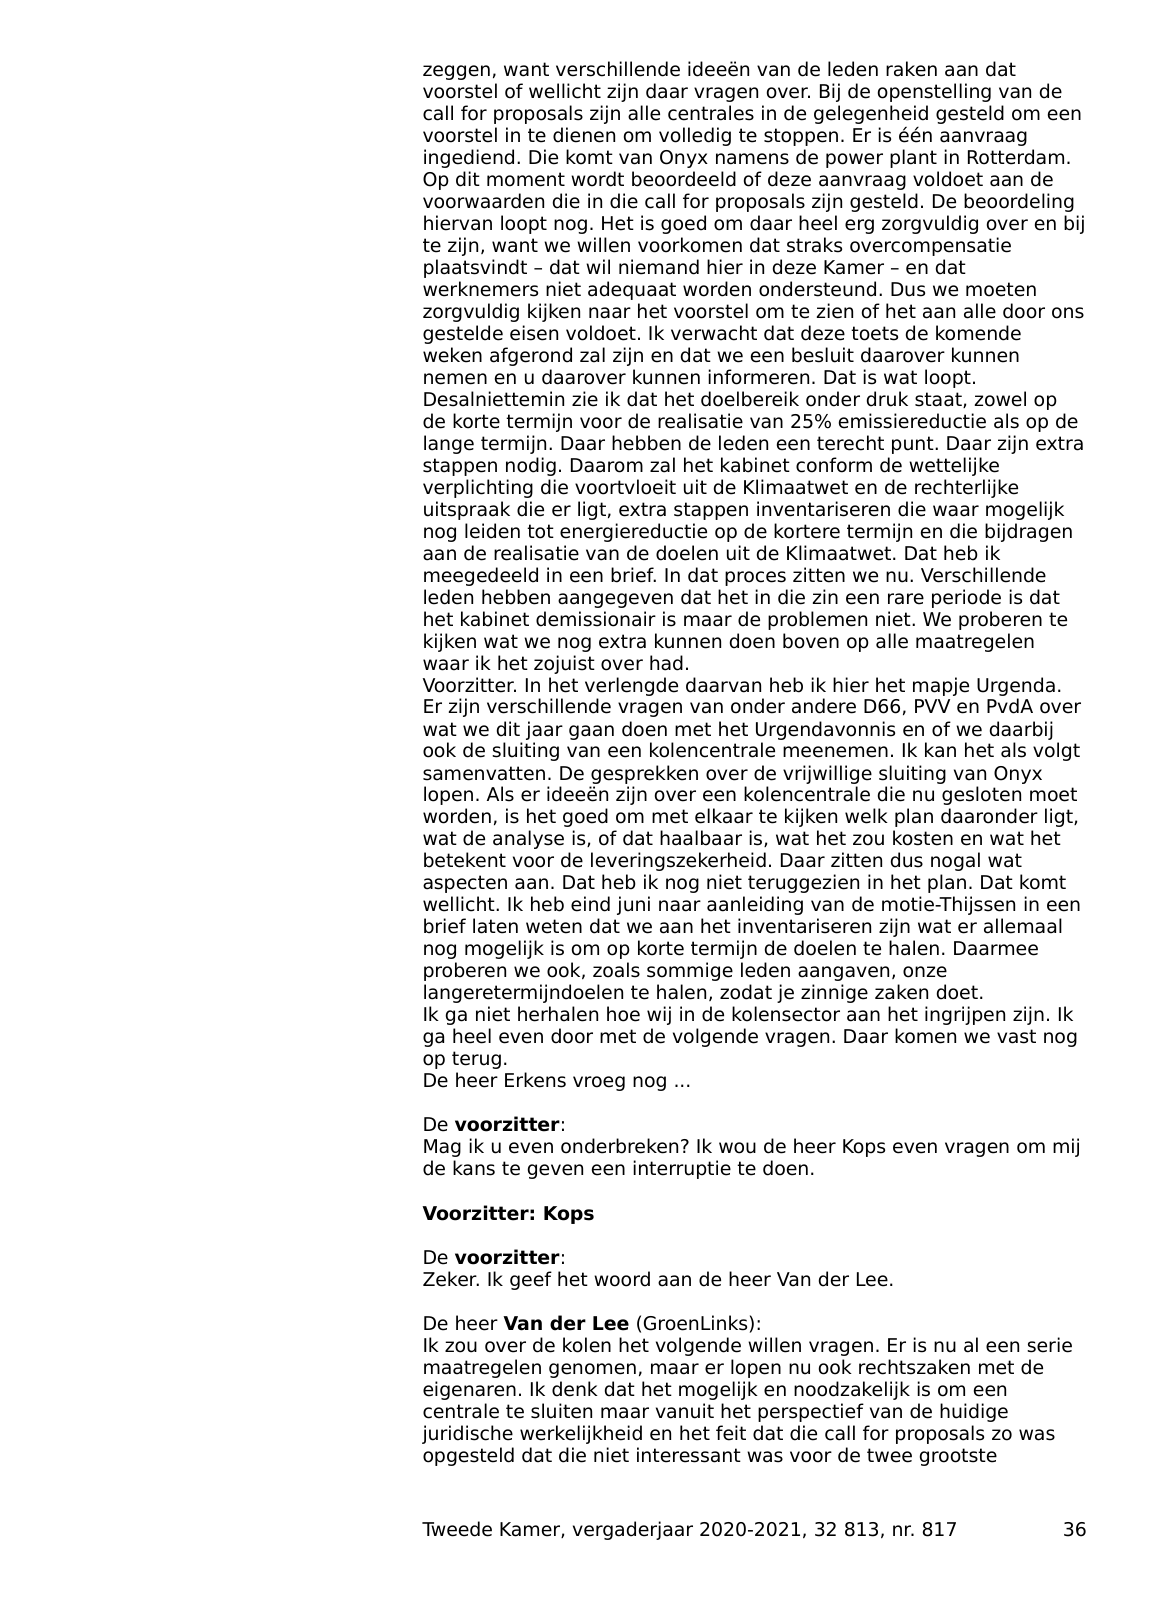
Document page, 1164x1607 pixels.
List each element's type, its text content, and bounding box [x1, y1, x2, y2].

text zeggen, want verschillende ideeën van de leden raken aan dat voorstel of wellicht zijn daar vragen over. Bij de openstelling van de call for proposals zijn alle centrales in de gelegenheid gesteld om een voorstel in te dienen om volledig te stoppen. Er is één aanvraag ingediend. Die komt van Onyx namens de power plant in Rotterdam. Op dit moment wordt beoordeeld of deze aanvraag voldoet aan de voorwaarden die in die call for proposals zijn gesteld. De beoordeling hiervan loopt nog. Het is goed om daar heel erg zorgvuldig over en bij te zijn, want we willen voorkomen dat straks overcompensatie plaatsvindt – dat wil niemand hier in deze Kamer – en dat werknemers niet adequaat worden ondersteund. Dus we moeten zorgvuldig kijken naar het voorstel om te zien of het aan alle door ons gestelde eisen voldoet. Ik verwacht dat deze toets de komende weken afgerond zal zijn en dat we een besluit daarover kunnen nemen en u daarover kunnen informeren. Dat is wat loopt. [422, 59, 1087, 389]
text Ik zou over de kolen het volgende willen vragen. Er is nu al een serie maatregelen genomen, maar er lopen nu ook rechtszaken met de eigenaren. Ik denk dat het mogelijk en noodzakelijk is om een centrale te sluiten maar vanuit het perspectief van de huidige juridische werkelijkheid en het feit dat die call for proposals zo was opgesteld dat die niet interessant was voor de twee grootste [422, 1335, 1087, 1467]
text Zeker. Ik geef het woord aan de heer Van der Lee. [422, 1268, 1087, 1291]
text De heer Van der Lee (GroenLinks): [422, 1313, 1087, 1335]
text Mag ik u even onderbreken? Ik wou de heer Kops even vragen om mij de kans te geven een interruptie te doen. [422, 1136, 1087, 1180]
text De heer Erkens vroeg nog ... [422, 1070, 1087, 1092]
text Desalniettemin zie ik dat het doelbereik onder druk staat, zowel op de korte termijn voor de realisatie van 25% emissiereductie als op de lange termijn. Daar hebben de leden een terecht punt. Daar zijn extra stappen nodig. Daarom zal het kabinet conform de wettelijke verplichting die voortvloeit uit de Klimaatwet en de rechterlijke uitspraak die er ligt, extra stappen inventariseren die waar mogelijk nog leiden tot energiereductie op de kortere termijn en die bijdragen aan de realisatie van de doelen uit de Klimaatwet. Dat heb ik meegedeeld in een brief. In dat proces zitten we nu. Verschillende leden hebben aangegeven dat het in die zin een rare periode is dat het kabinet demissionair is maar de problemen niet. We proberen te kijken wat we nog extra kunnen doen boven op alle maatregelen waar ik het zojuist over had. [422, 389, 1087, 674]
subtitle Voorzitter: Kops [422, 1202, 1087, 1224]
text De voorzitter: [422, 1247, 1087, 1268]
text De voorzitter: [422, 1114, 1087, 1136]
text Voorzitter. In het verlengde daarvan heb ik hier het mapje Urgenda. Er zijn verschillende vragen van onder andere D66, PVV en PvdA over wat we dit jaar gaan doen met het Urgendavonnis en of we daarbij ook de sluiting van een kolencentrale meenemen. Ik kan het als volgt samenvatten. De gesprekken over de vrijwillige sluiting van Onyx lopen. Als er ideeën zijn over een kolencentrale die nu gesloten moet worden, is het goed om met elkaar te kijken welk plan daaronder ligt, wat de analyse is, of dat haalbaar is, wat het zou kosten en wat het betekent voor de leveringszekerheid. Daar zitten dus nogal wat aspecten aan. Dat heb ik nog niet teruggezien in het plan. Dat komt wellicht. Ik heb eind juni naar aanleiding van de motie-Thijssen in een brief laten weten dat we aan het inventariseren zijn wat er allemaal nog mogelijk is om op korte termijn de doelen te halen. Daarmee proberen we ook, zoals sommige leden aangaven, onze langeretermijndoelen te halen, zodat je zinnige zaken doet. [422, 674, 1087, 1004]
text Ik ga niet herhalen hoe wij in de kolensector aan het ingrijpen zijn. Ik ga heel even door met de volgende vragen. Daar komen we vast nog op terug. [422, 1004, 1087, 1070]
